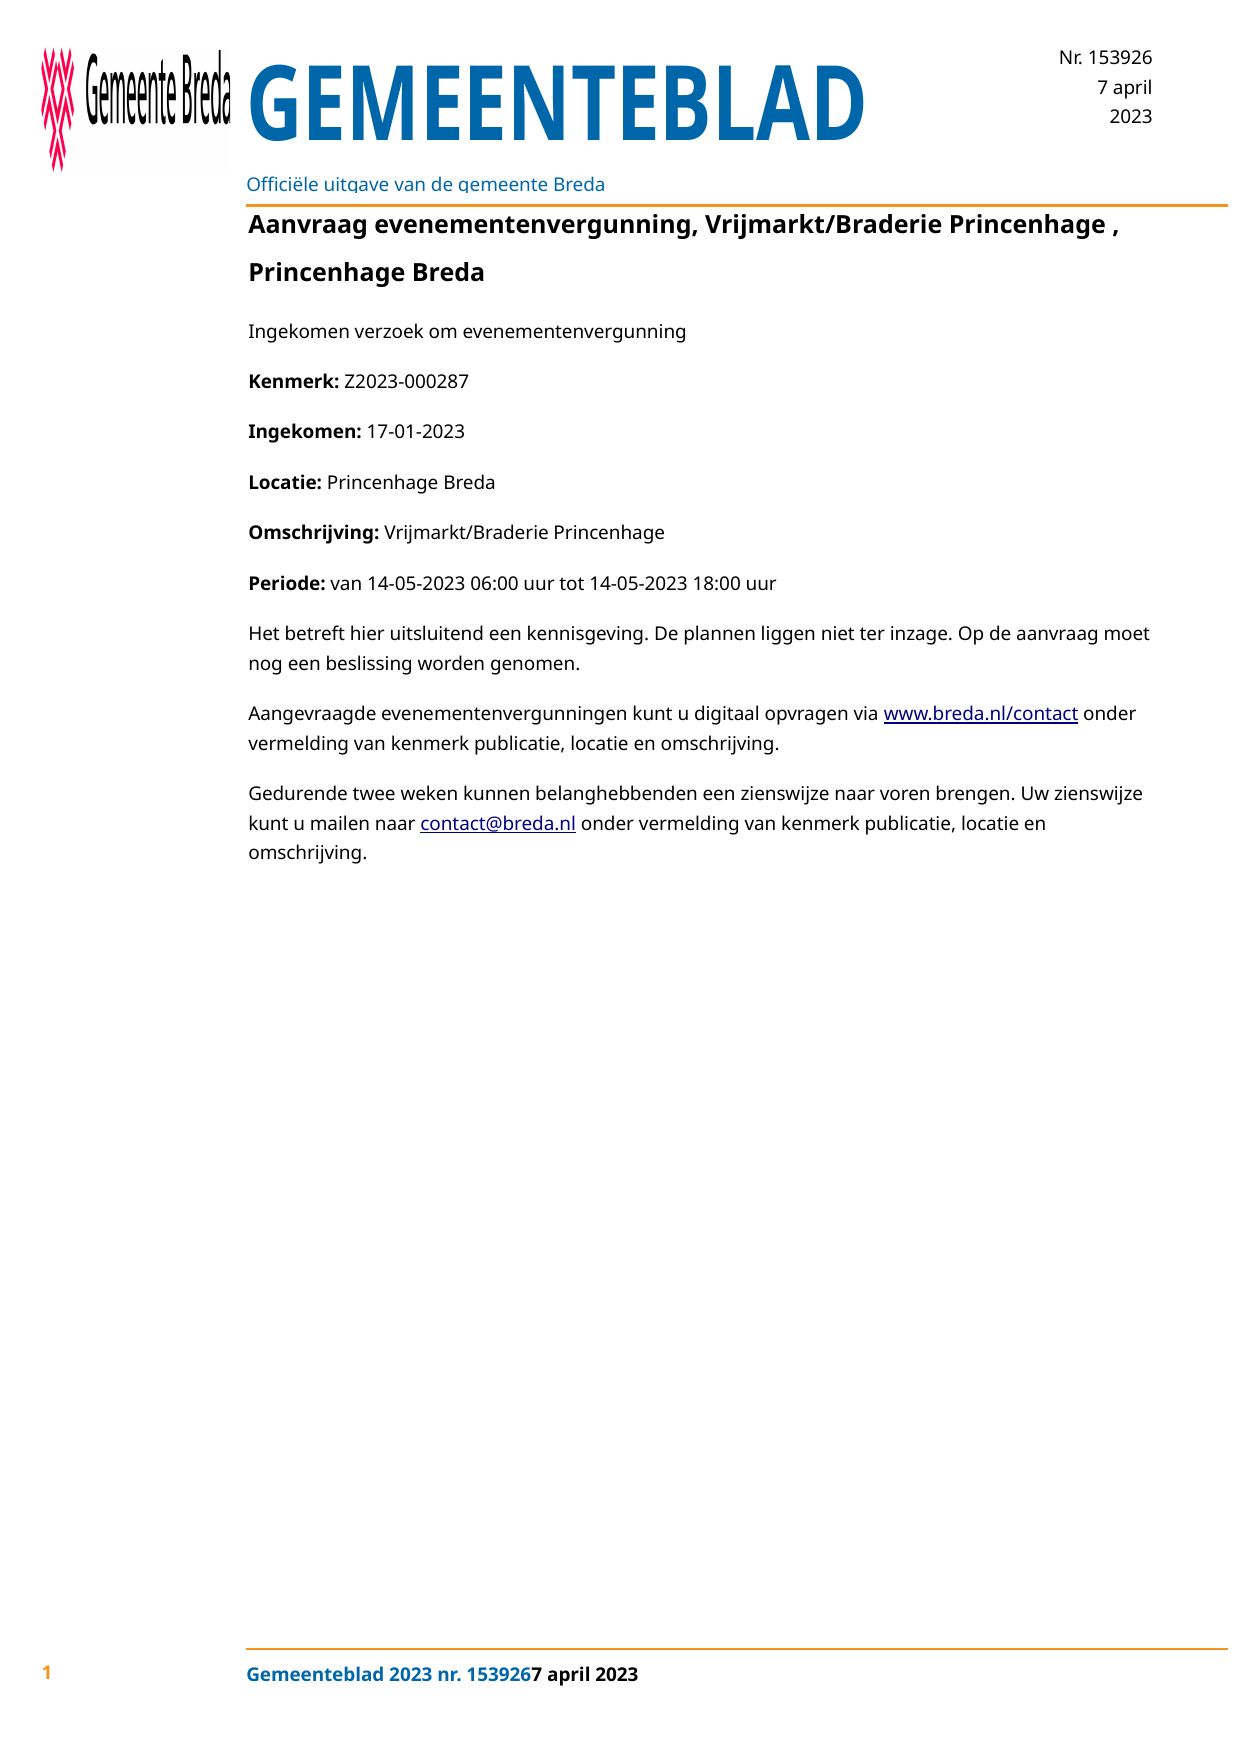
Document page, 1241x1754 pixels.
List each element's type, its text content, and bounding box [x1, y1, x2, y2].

text Aangevraagde evenementenvergunningen kunt u digitaal opvragen via www.breda.nl/contact onder vermelding van kenmerk publicatie, locatie en omschrijving. [248, 700, 1152, 756]
text Het betreft hier uitsluitend een kennisgeving. De plannen liggen niet ter inzage. Op de aanvraag moet nog een beslissing worden genomen. [248, 620, 1152, 676]
text Ingekomen: 17-01-2023 [248, 419, 1152, 444]
text Ingekomen verzoek om evenementenvergunning [248, 318, 1152, 344]
text Gedurende twee weken kunnen belanghebbenden een zienswijze naar voren brengen. Uw zienswijze kunt u mailen naar contact@breda.nl onder vermelding van kenmerk publicatie, locatie en omschrijving. [248, 780, 1152, 865]
text Periode: van 14-05-2023 06:00 uur tot 14-05-2023 18:00 uur [248, 570, 1152, 596]
text Omschrijving: Vrijmarkt/Braderie Princenhage [248, 519, 1152, 545]
text Aanvraag evenementenvergunning, Vrijmarkt/Braderie Princenhage , Princenhage Breda [248, 207, 1152, 288]
text Locatie: Princenhage Breda [248, 469, 1152, 495]
picture [41, 47, 231, 172]
text Kenmerk: Z2023-000287 [248, 368, 1152, 394]
